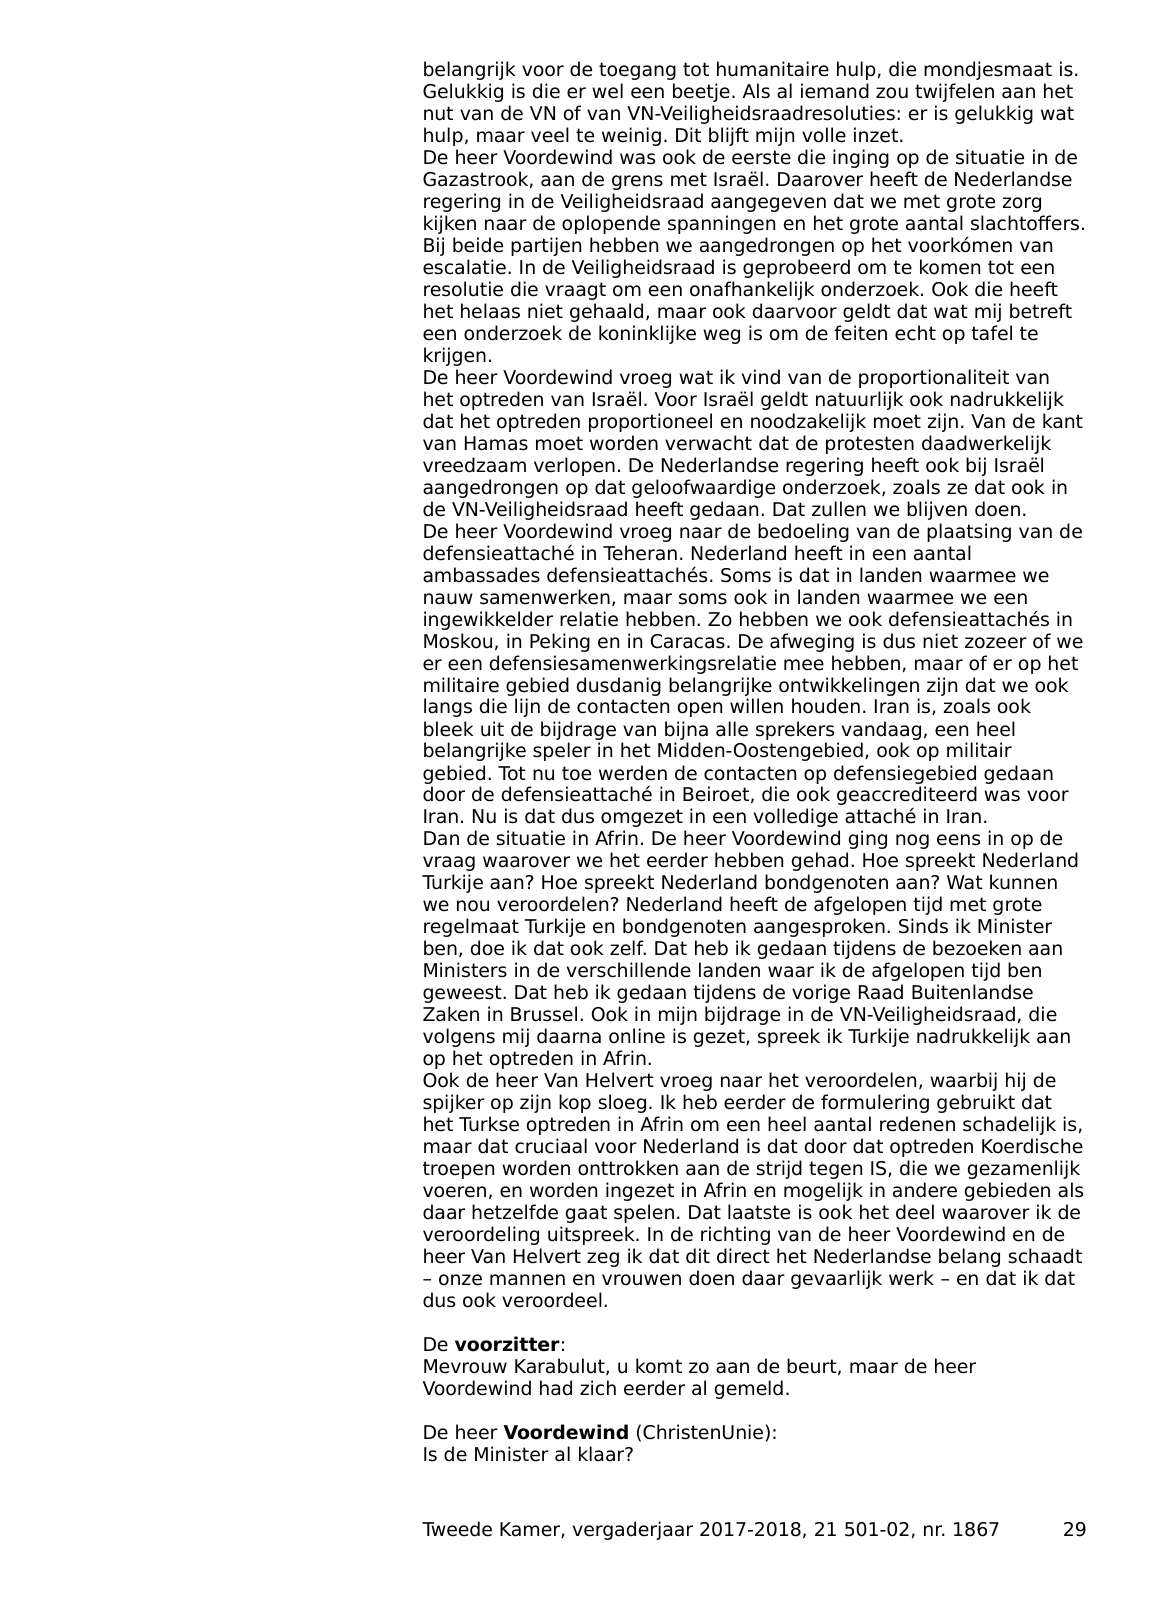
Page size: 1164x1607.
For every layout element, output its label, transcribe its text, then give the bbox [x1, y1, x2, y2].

text De heer Voordewind (ChristenUnie): [422, 1422, 1087, 1444]
text De voorzitter: [422, 1334, 1087, 1356]
text Dan de situatie in Afrin. De heer Voordewind ging nog eens in op de vraag waarover we het eerder hebben gehad. Hoe spreekt Nederland Turkije aan? Hoe spreekt Nederland bondgenoten aan? Wat kunnen we nou veroordelen? Nederland heeft de afgelopen tijd met grote regelmaat Turkije en bondgenoten aangesproken. Sinds ik Minister ben, doe ik dat ook zelf. Dat heb ik gedaan tijdens de bezoeken aan Ministers in de verschillende landen waar ik de afgelopen tijd ben geweest. Dat heb ik gedaan tijdens de vorige Raad Buitenlandse Zaken in Brussel. Ook in mijn bijdrage in de VN-Veiligheidsraad, die volgens mij daarna online is gezet, spreek ik Turkije nadrukkelijk aan op het optreden in Afrin. [422, 828, 1087, 1070]
text De heer Voordewind was ook de eerste die inging op de situatie in de Gazastrook, aan de grens met Israël. Daarover heeft de Nederlandse regering in de Veiligheidsraad aangegeven dat we met grote zorg kijken naar de oplopende spanningen en het grote aantal slachtoffers. Bij beide partijen hebben we aangedrongen op het voorkómen van escalatie. In de Veiligheidsraad is geprobeerd om te komen tot een resolutie die vraagt om een onafhankelijk onderzoek. Ook die heeft het helaas niet gehaald, maar ook daarvoor geldt dat wat mij betreft een onderzoek de koninklijke weg is om de feiten echt op tafel te krijgen. [422, 147, 1087, 367]
text De heer Voordewind vroeg wat ik vind van de proportionaliteit van het optreden van Israël. Voor Israël geldt natuurlijk ook nadrukkelijk dat het optreden proportioneel en noodzakelijk moet zijn. Van de kant van Hamas moet worden verwacht dat de protesten daadwerkelijk vreedzaam verlopen. De Nederlandse regering heeft ook bij Israël aangedrongen op dat geloofwaardige onderzoek, zoals ze dat ook in de VN-Veiligheidsraad heeft gedaan. Dat zullen we blijven doen. [422, 367, 1087, 521]
text belangrijk voor de toegang tot humanitaire hulp, die mondjesmaat is. Gelukkig is die er wel een beetje. Als al iemand zou twijfelen aan het nut van de VN of van VN-Veiligheidsraadresoluties: er is gelukkig wat hulp, maar veel te weinig. Dit blijft mijn volle inzet. [422, 59, 1087, 147]
text De heer Voordewind vroeg naar de bedoeling van de plaatsing van de defensieattaché in Teheran. Nederland heeft in een aantal ambassades defensieattachés. Soms is dat in landen waarmee we nauw samenwerken, maar soms ook in landen waarmee we een ingewikkelder relatie hebben. Zo hebben we ook defensieattachés in Moskou, in Peking en in Caracas. De afweging is dus niet zozeer of we er een defensiesamenwerkingsrelatie mee hebben, maar of er op het militaire gebied dusdanig belangrijke ontwikkelingen zijn dat we ook langs die lijn de contacten open willen houden. Iran is, zoals ook bleek uit de bijdrage van bijna alle sprekers vandaag, een heel belangrijke speler in het Midden-Oostengebied, ook op militair gebied. Tot nu toe werden de contacten op defensiegebied gedaan door de defensieattaché in Beiroet, die ook geaccrediteerd was voor Iran. Nu is dat dus omgezet in een volledige attaché in Iran. [422, 521, 1087, 828]
text Mevrouw Karabulut, u komt zo aan de beurt, maar de heer Voordewind had zich eerder al gemeld. [422, 1356, 1087, 1400]
text Is de Minister al klaar? [422, 1444, 1087, 1466]
text Ook de heer Van Helvert vroeg naar het veroordelen, waarbij hij de spijker op zijn kop sloeg. Ik heb eerder de formulering gebruikt dat het Turkse optreden in Afrin om een heel aantal redenen schadelijk is, maar dat cruciaal voor Nederland is dat door dat optreden Koerdische troepen worden onttrokken aan de strijd tegen IS, die we gezamenlijk voeren, en worden ingezet in Afrin en mogelijk in andere gebieden als daar hetzelfde gaat spelen. Dat laatste is ook het deel waarover ik de veroordeling uitspreek. In de richting van de heer Voordewind en de heer Van Helvert zeg ik dat dit direct het Nederlandse belang schaadt – onze mannen en vrouwen doen daar gevaarlijk werk – en dat ik dat dus ook veroordeel. [422, 1070, 1087, 1312]
